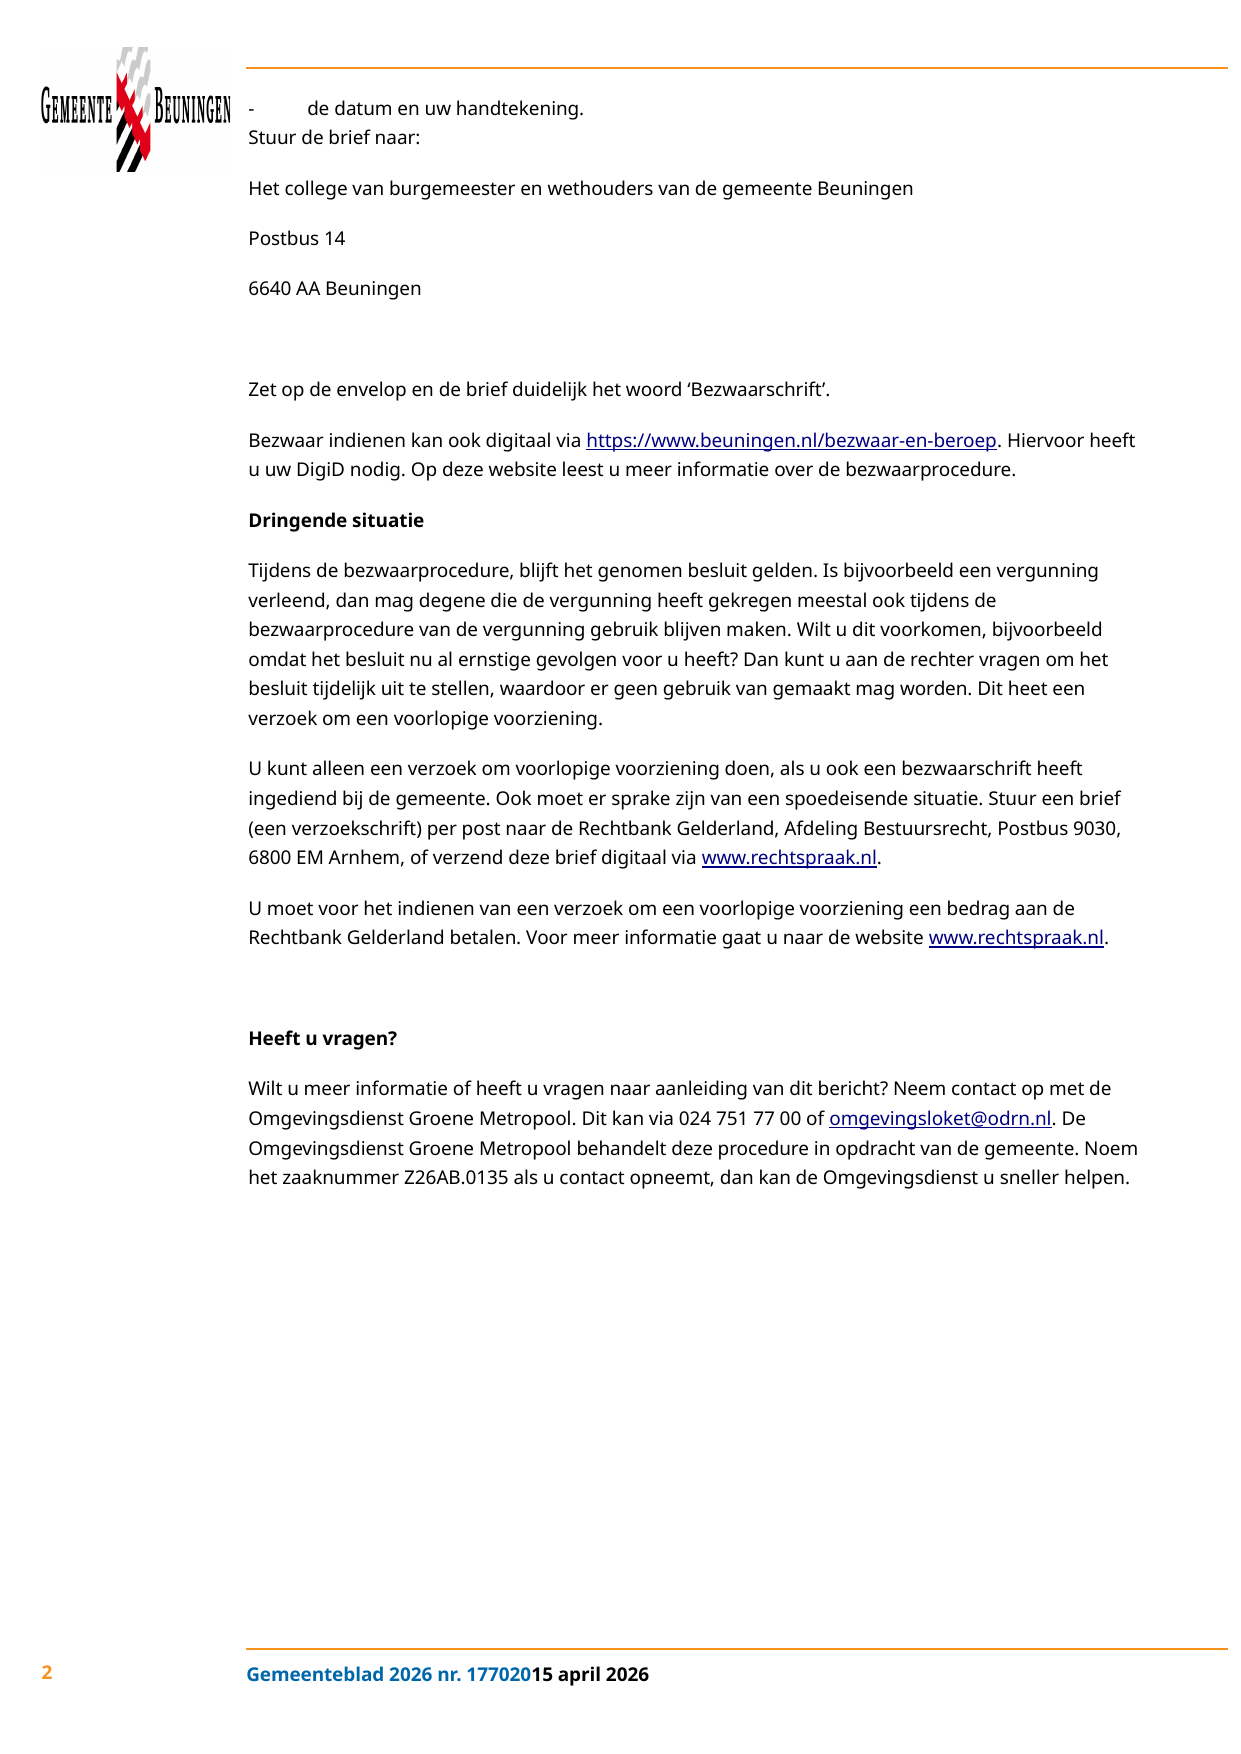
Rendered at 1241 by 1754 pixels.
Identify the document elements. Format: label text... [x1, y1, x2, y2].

text Stuur de brief naar: [248, 124, 1152, 150]
text Bezwaar indienen kan ook digitaal via https://www.beuningen.nl/bezwaar-en-beroep. Hiervoor heeft u uw DigiD nodig. Op deze website leest u meer informatie over de bezwaarprocedure. [248, 427, 1152, 482]
text Dringende situatie [248, 507, 1152, 533]
text Postbus 14 [248, 225, 1152, 251]
text Zet op de envelop en de brief duidelijk het woord ‘Bezwaarschrift’. [248, 376, 1152, 402]
text Het college van burgemeester en wethouders van de gemeente Beuningen [248, 175, 1152, 201]
list de datum en uw handtekening. [248, 95, 1152, 121]
text Wilt u meer informatie of heeft u vragen naar aanleiding van dit bericht? Neem contact op met de Omgevingsdienst Groene Metropool. Dit kan via 024 751 77 00 of omgevingsloket@odrn.nl. De Omgevingsdienst Groene Metropool behandelt deze procedure in opdracht van de gemeente. Noem het zaaknummer Z26AB.0135 als u contact opneemt, dan kan de Omgevingsdienst u sneller helpen. [248, 1076, 1152, 1190]
text Tijdens de bezwaarprocedure, blijft het genomen besluit gelden. Is bijvoorbeeld een vergunning verleend, dan mag degene die de vergunning heeft gekregen meestal ook tijdens de bezwaarprocedure van de vergunning gebruik blijven maken. Wilt u dit voorkomen, bijvoorbeeld omdat het besluit nu al ernstige gevolgen voor u heeft? Dan kunt u aan de rechter vragen om het besluit tijdelijk uit te stellen, waardoor er geen gebruik van gemaakt mag worden. Dit heet een verzoek om een voorlopige voorziening. [248, 557, 1152, 731]
text U moet voor het indienen van een verzoek om een voorlopige voorziening een bedrag aan de Rechtbank Gelderland betalen. Voor meer informatie gaat u naar de website www.rechtspraak.nl. [248, 895, 1152, 950]
text Heeft u vragen? [248, 1025, 1152, 1051]
text 6640 AA Beuningen [248, 276, 1152, 301]
text U kunt alleen een verzoek om voorlopige voorziening doen, als u ook een bezwaarschrift heeft ingediend bij de gemeente. Ook moet er sprake zijn van een spoedeisende situatie. Stuur een brief (een verzoekschrift) per post naar de Rechtbank Gelderland, Afdeling Bestuursrecht, Postbus 9030, 6800 EM Arnhem, of verzend deze brief digitaal via www.rechtspraak.nl. [248, 756, 1152, 870]
picture [41, 47, 231, 172]
